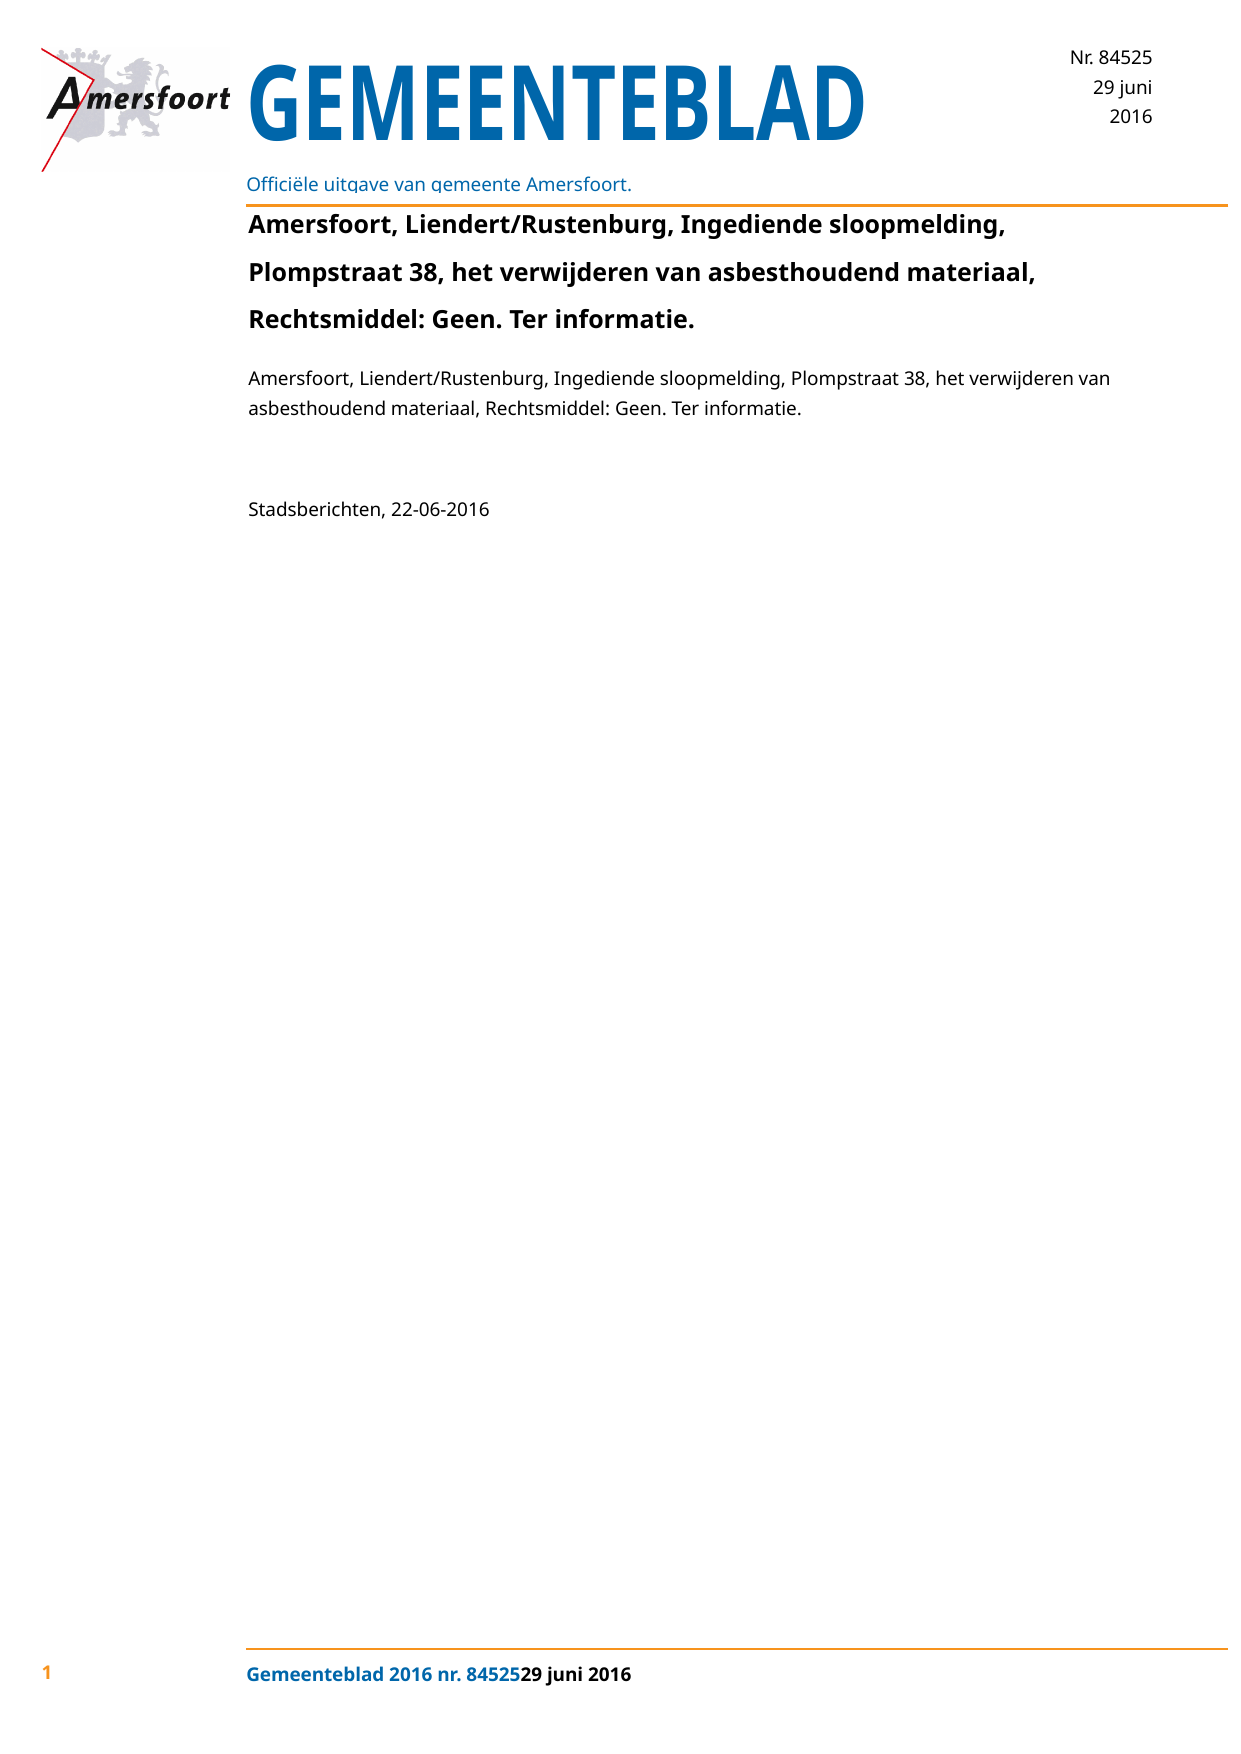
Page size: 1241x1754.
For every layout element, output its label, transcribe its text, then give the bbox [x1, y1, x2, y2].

text Amersfoort, Liendert/Rustenburg, Ingediende sloopmelding, Plompstraat 38, het verwijderen van asbesthoudend materiaal, Rechtsmiddel: Geen. Ter informatie. [248, 366, 1152, 421]
picture [41, 47, 231, 172]
text Amersfoort, Liendert/Rustenburg, Ingediende sloopmelding, Plompstraat 38, het verwijderen van asbesthoudend materiaal, Rechtsmiddel: Geen. Ter informatie. [248, 207, 1152, 336]
text Stadsberichten, 22-06-2016 [248, 496, 1152, 522]
